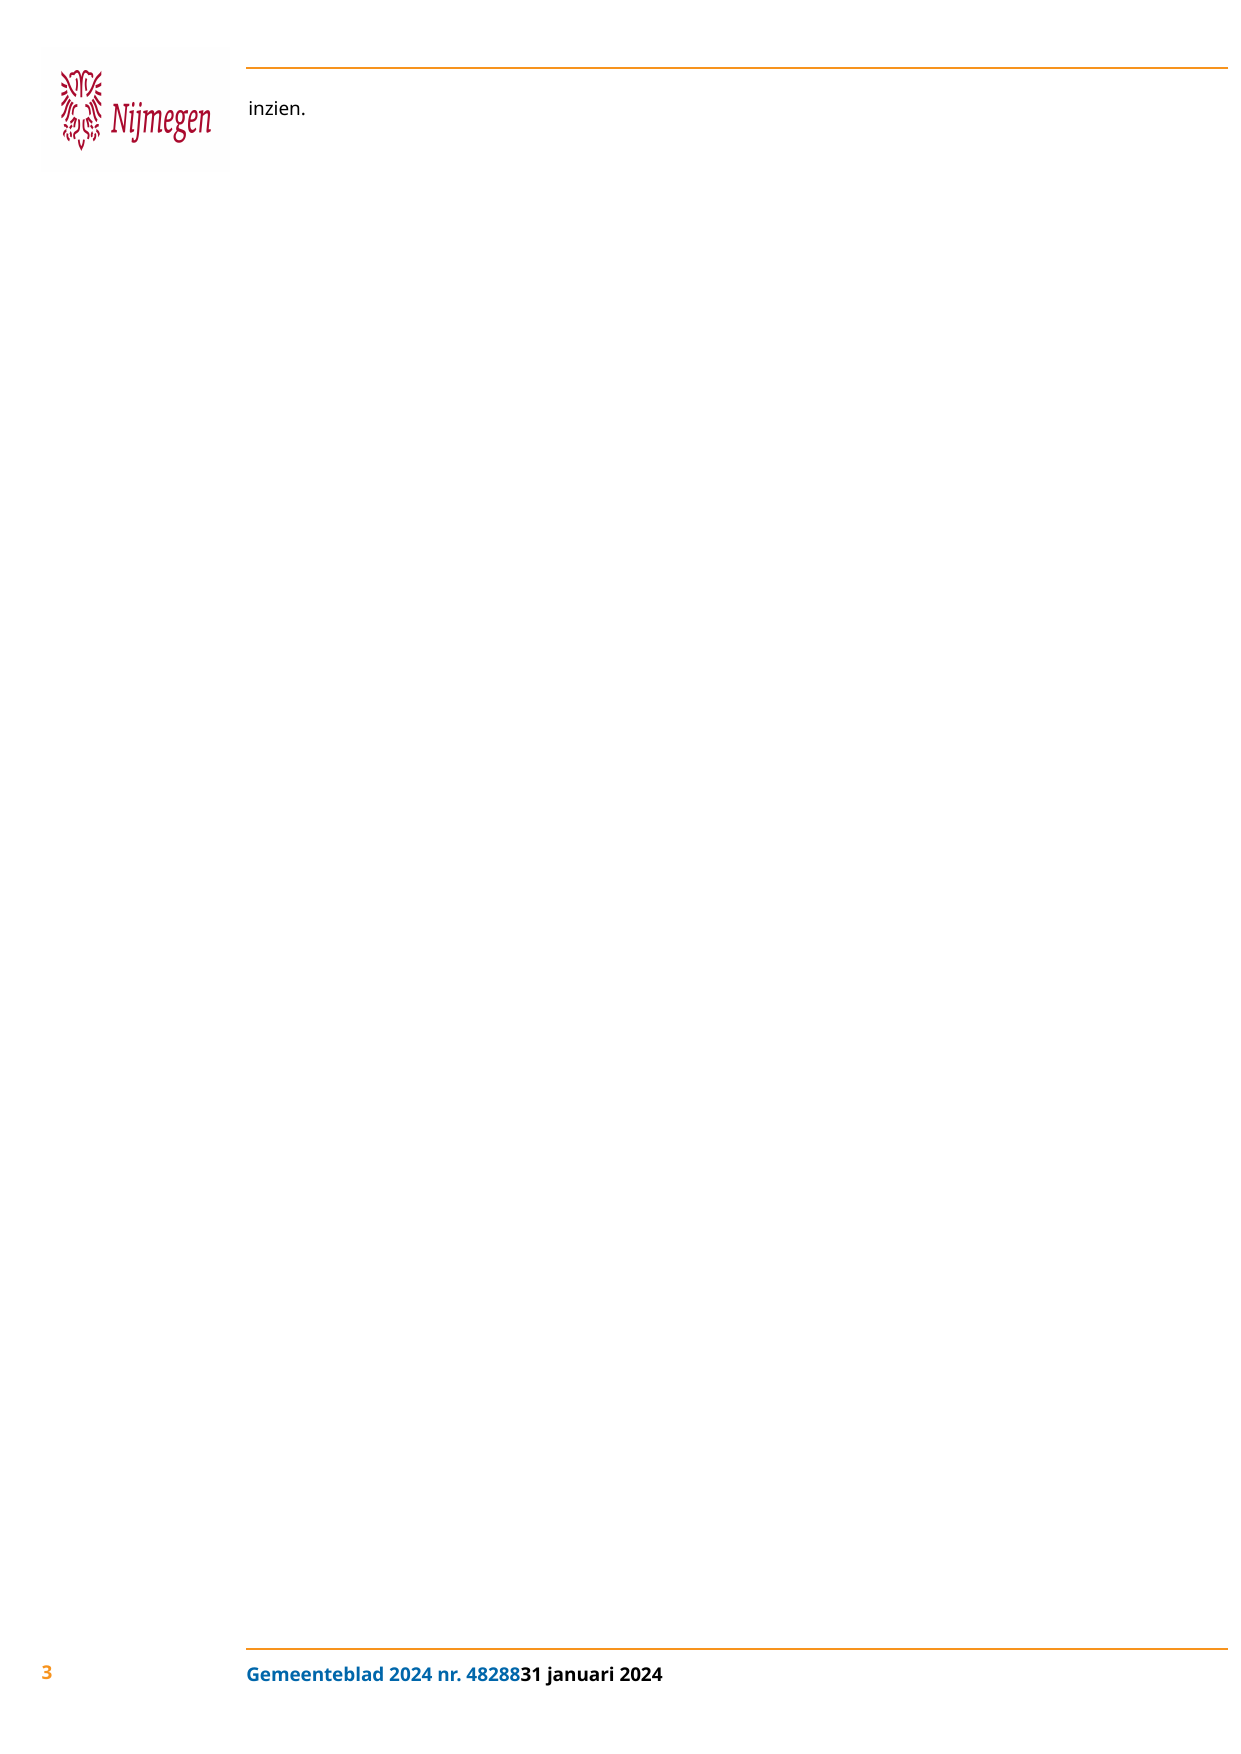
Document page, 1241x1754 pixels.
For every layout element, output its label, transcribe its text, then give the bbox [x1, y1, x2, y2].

picture [41, 47, 231, 172]
text inzien. [248, 95, 1152, 121]
